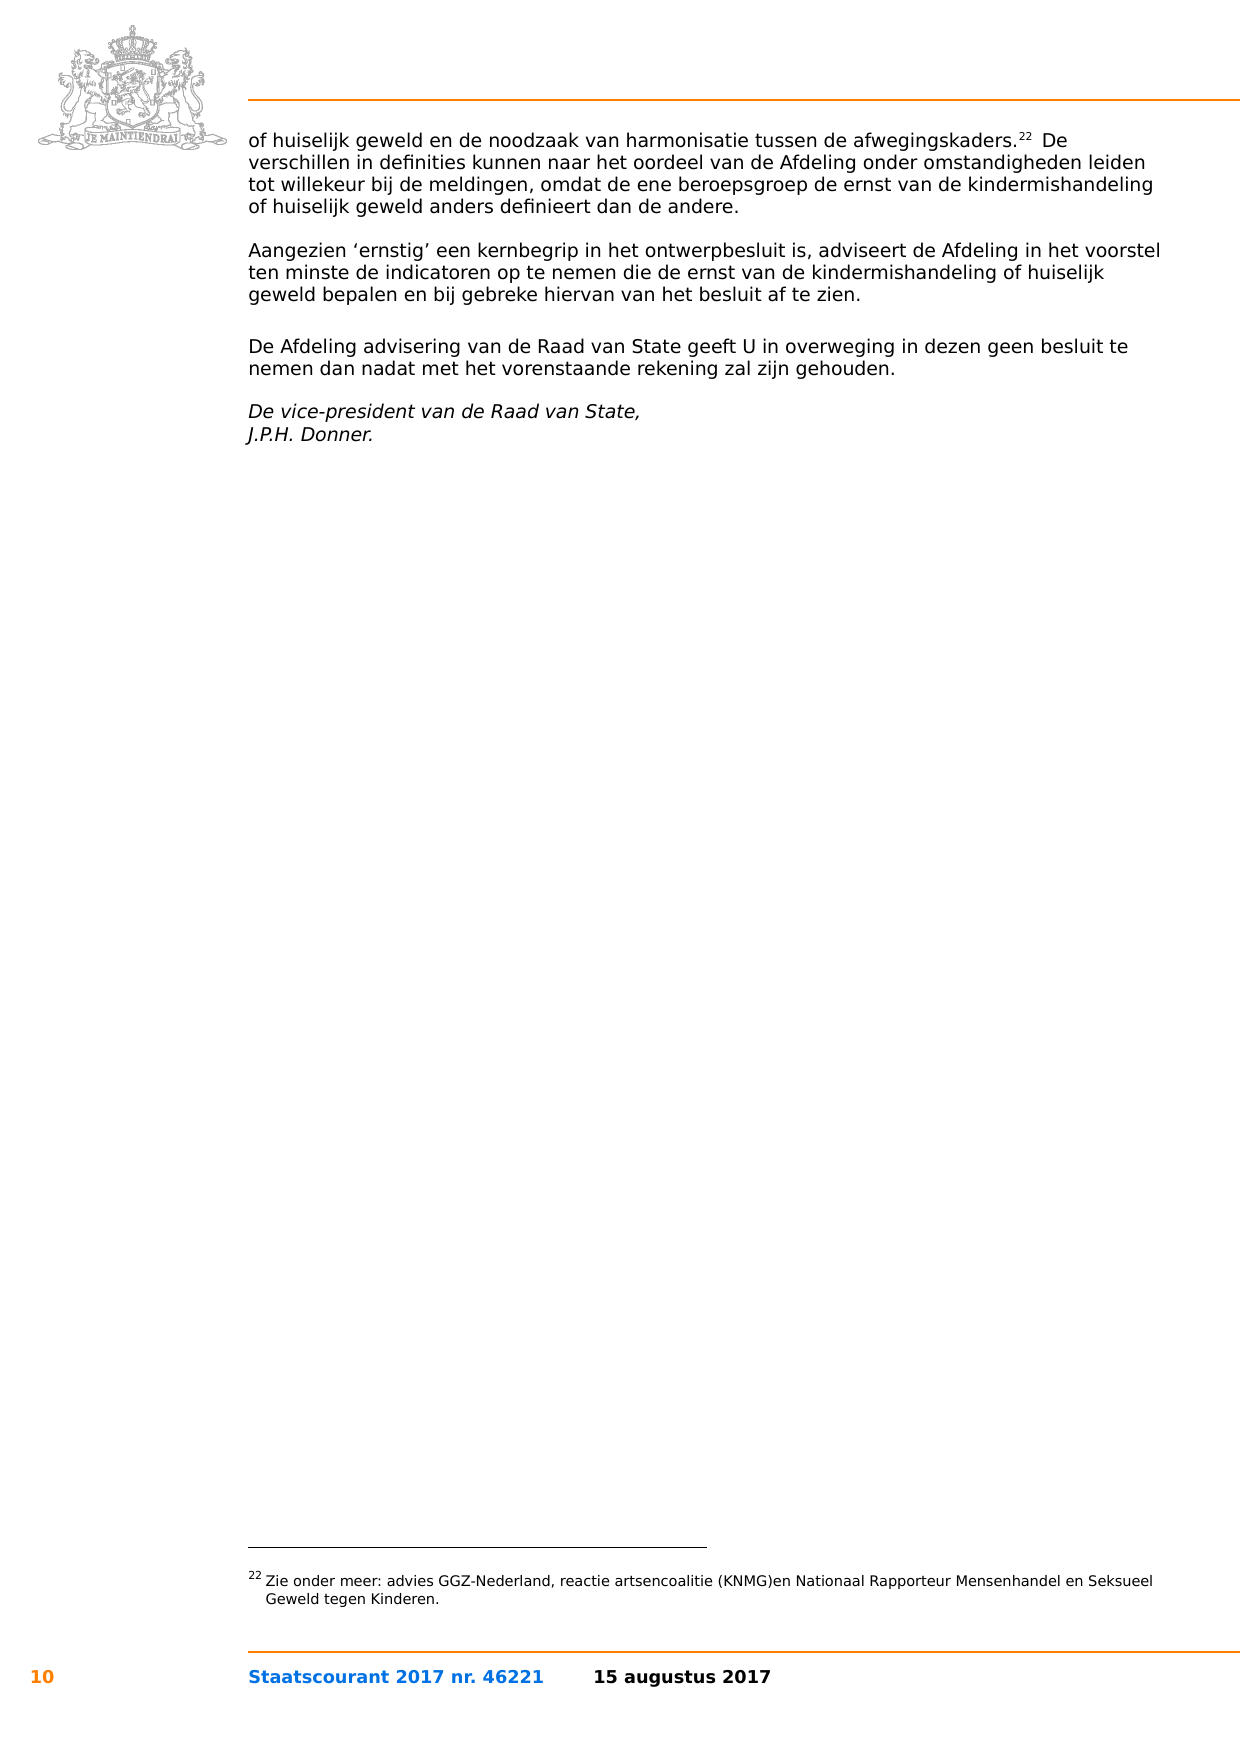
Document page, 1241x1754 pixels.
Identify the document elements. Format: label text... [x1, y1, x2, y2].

text Zie onder meer: advies GGZ-Nederland, reactie artsencoalitie (KNMG)en Nationaal Rapporteur Mensenhandel en Seksueel Geweld tegen Kinderen. [248, 1569, 1163, 1608]
text of huiselijk geweld en de noodzaak van harmonisatie tussen de afwegingskaders. De verschillen in definities kunnen naar het oordeel van de Afdeling onder omstandigheden leiden tot willekeur bij de meldingen, omdat de ene beroepsgroep de ernst van de kindermishandeling of huiselijk geweld anders definieert dan de andere. [248, 130, 1163, 218]
text Aangezien ‘ernstig’ een kernbegrip in het ontwerpbesluit is, adviseert de Afdeling in het voorstel ten minste de indicatoren op te nemen die de ernst van de kindermishandeling of huiselijk geweld bepalen en bij gebreke hiervan van het besluit af te zien. [248, 240, 1163, 306]
text De Afdeling advisering van de Raad van State geeft U in overweging in dezen geen besluit te nemen dan nadat met het vorenstaande rekening zal zijn gehouden. [248, 336, 1163, 379]
picture [38, 25, 227, 150]
text De vice-president van de Raad van State, J.P.H. Donner. [248, 401, 1163, 445]
